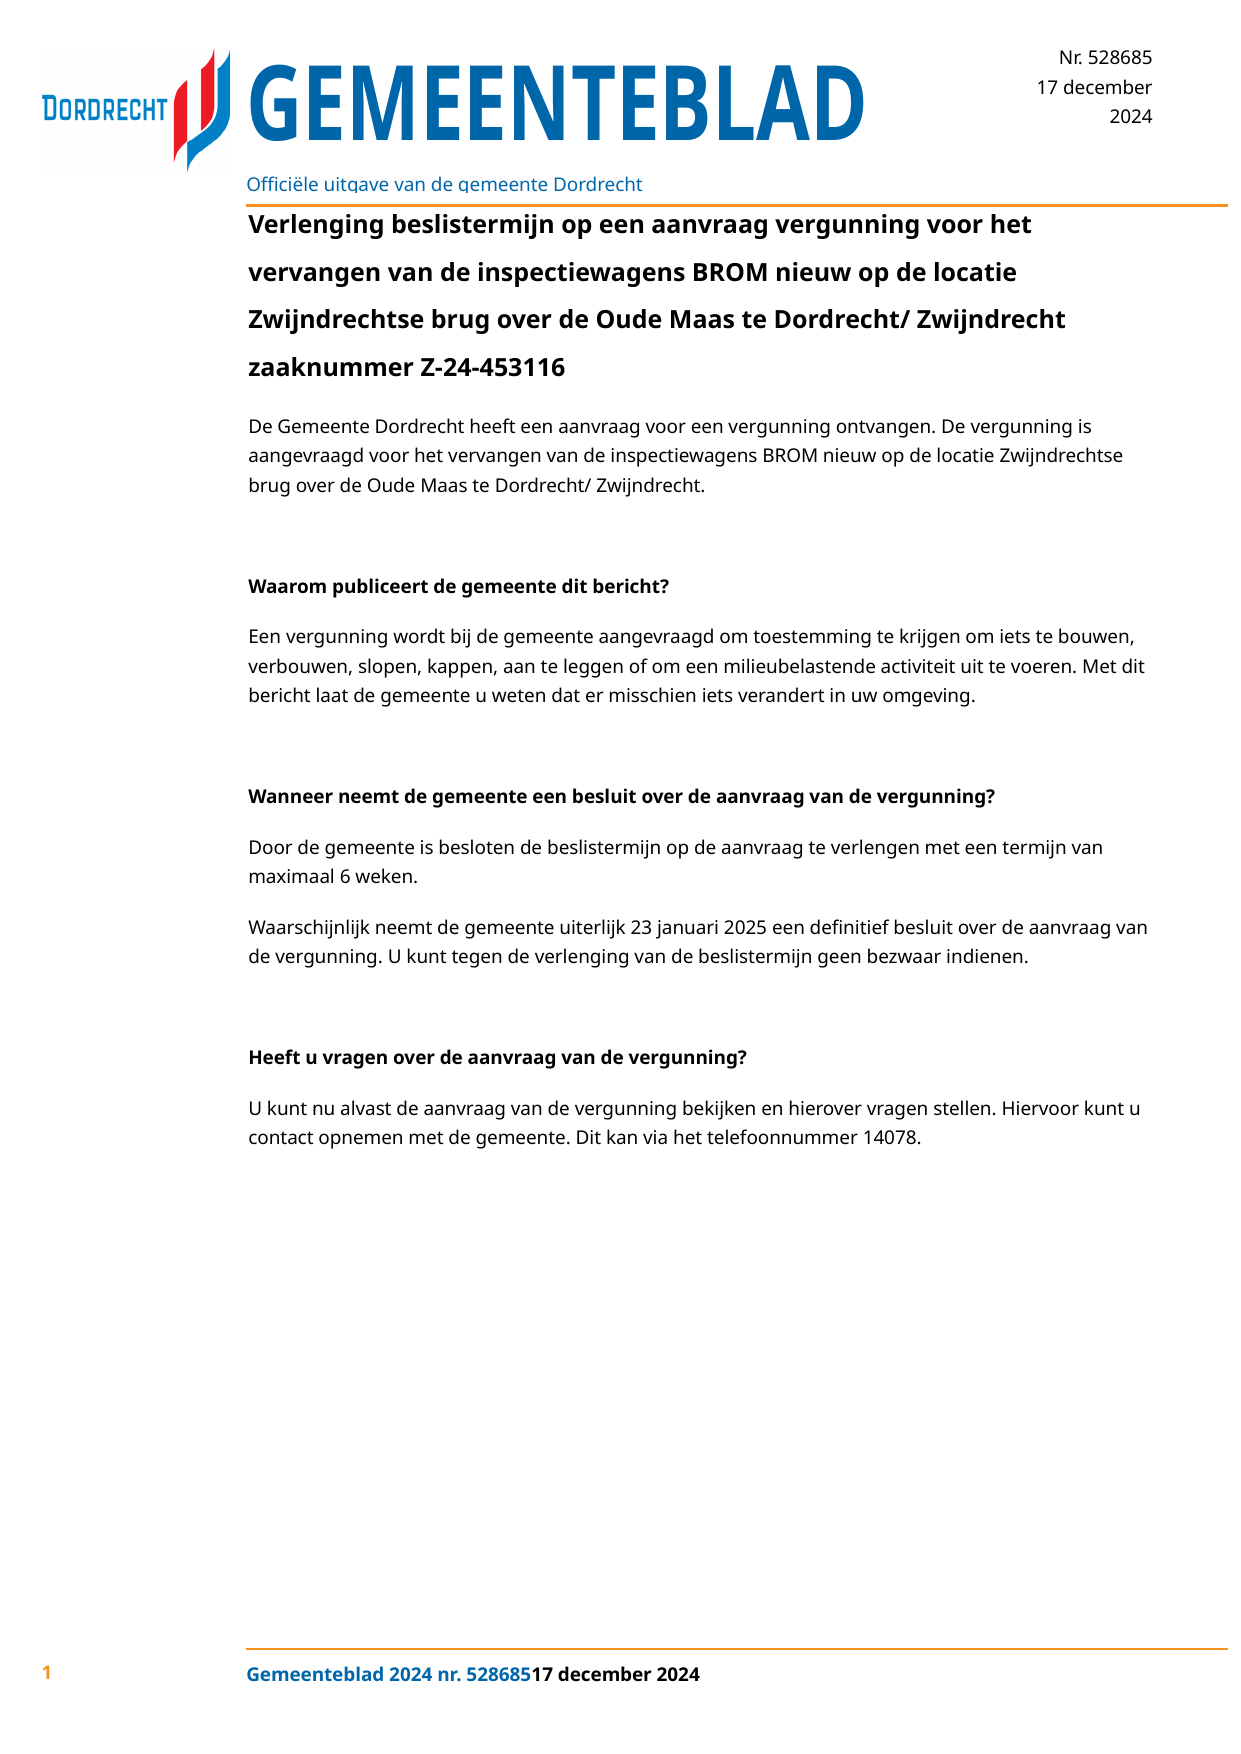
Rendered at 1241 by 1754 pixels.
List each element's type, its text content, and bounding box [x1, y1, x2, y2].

text Door de gemeente is besloten de beslistermijn op de aanvraag te verlengen met een termijn van maximaal 6 weken. [248, 834, 1152, 889]
text Verlenging beslistermijn op een aanvraag vergunning voor het vervangen van de inspectiewagens BROM nieuw op de locatie Zwijndrechtse brug over de Oude Maas te Dordrecht/ Zwijndrecht zaaknummer Z-24-453116 [248, 207, 1152, 384]
text U kunt nu alvast de aanvraag van de vergunning bekijken en hierover vragen stellen. Hiervoor kunt u contact opnemen met de gemeente. Dit kan via het telefoonnummer 14078. [248, 1095, 1152, 1150]
text Een vergunning wordt bij de gemeente aangevraagd om toestemming te krijgen om iets te bouwen, verbouwen, slopen, kappen, aan te leggen of om een milieubelastende activiteit uit te voeren. Met dit bericht laat de gemeente u weten dat er misschien iets verandert in uw omgeving. [248, 623, 1152, 708]
text Waarom publiceert de gemeente dit bericht? [248, 573, 1152, 599]
text De Gemeente Dordrecht heeft een aanvraag voor een vergunning ontvangen. De vergunning is aangevraagd voor het vervangen van de inspectiewagens BROM nieuw op de locatie Zwijndrechtse brug over de Oude Maas te Dordrecht/ Zwijndrecht. [248, 413, 1152, 498]
picture [41, 47, 231, 172]
text Wanneer neemt de gemeente een besluit over de aanvraag van de vergunning? [248, 783, 1152, 809]
text Heeft u vragen over de aanvraag van de vergunning? [248, 1044, 1152, 1070]
text Waarschijnlijk neemt de gemeente uiterlijk 23 januari 2025 een definitief besluit over de aanvraag van de vergunning. U kunt tegen de verlenging van de beslistermijn geen bezwaar indienen. [248, 914, 1152, 969]
